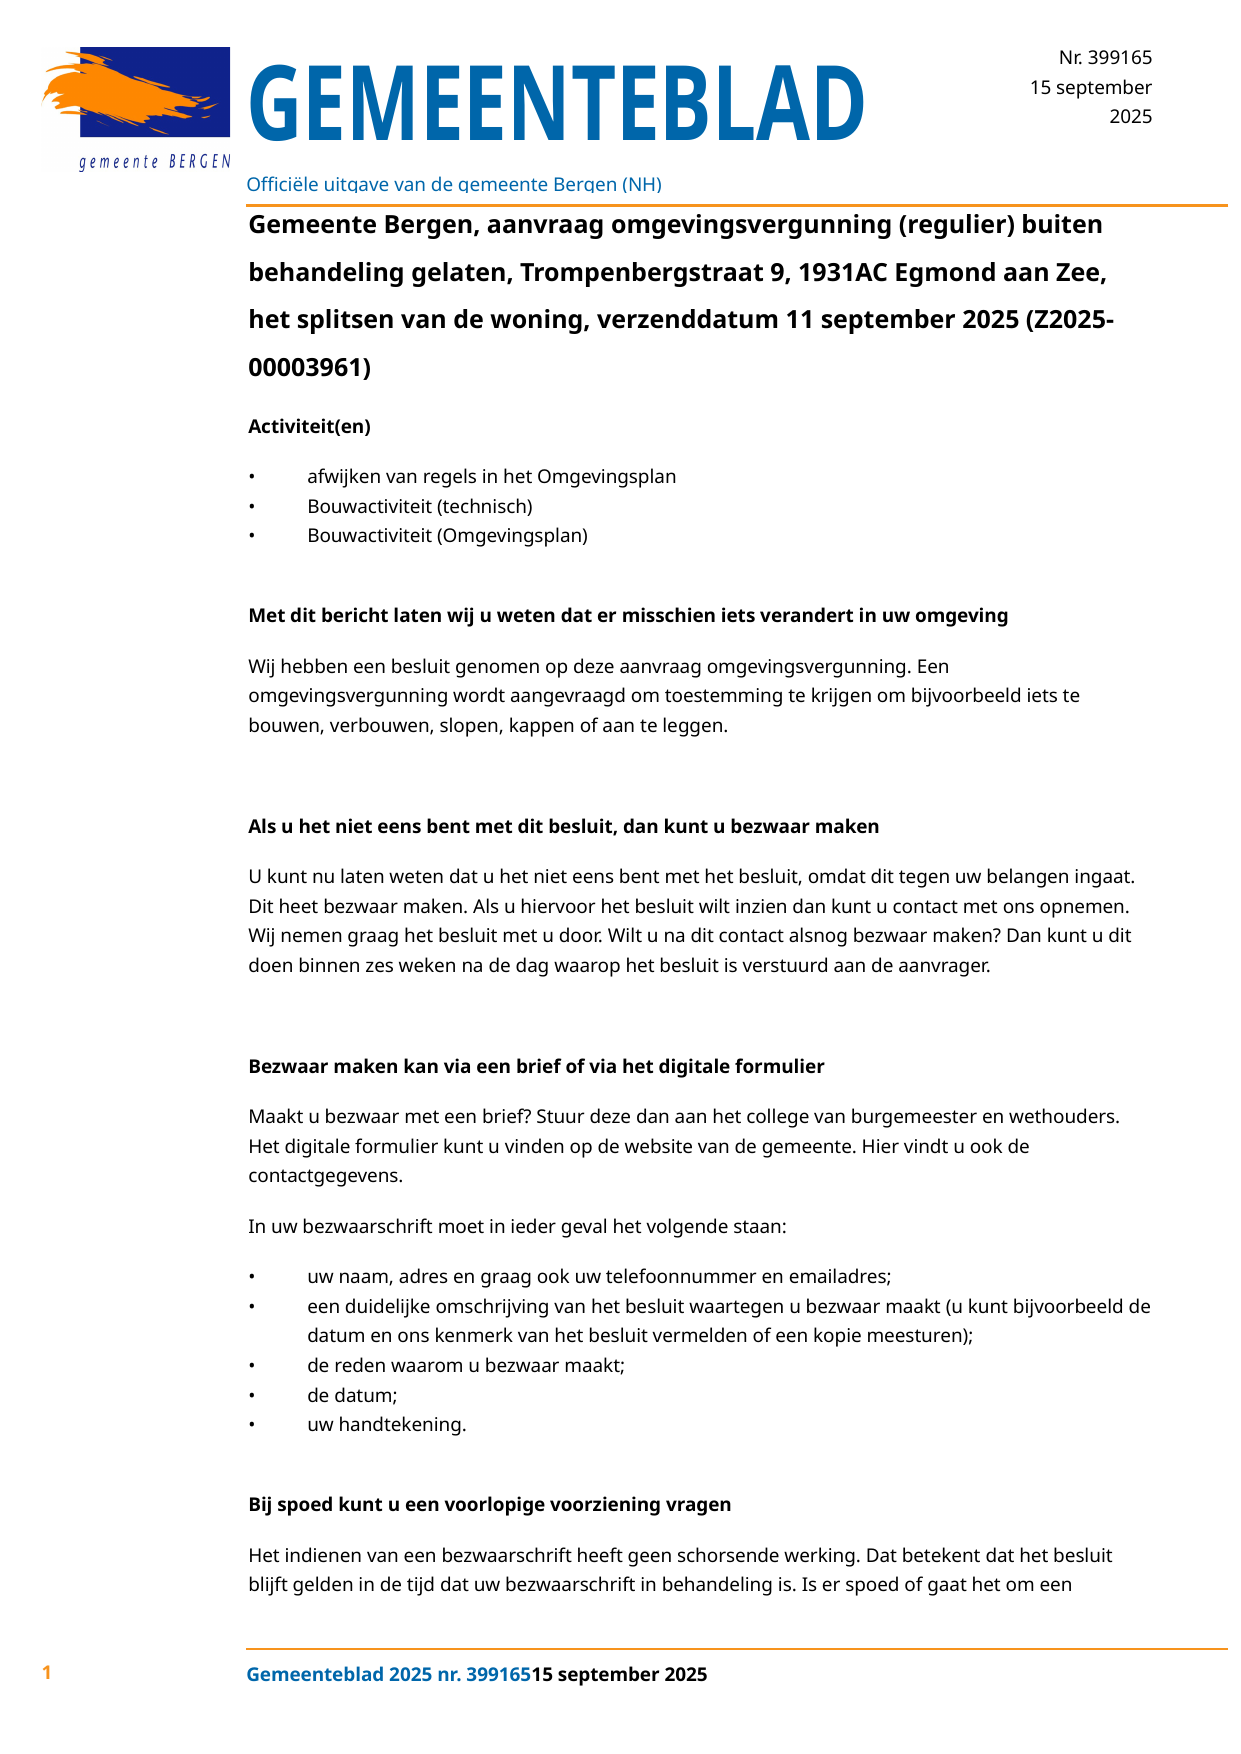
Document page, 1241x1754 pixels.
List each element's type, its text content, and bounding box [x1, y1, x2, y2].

text Als u het niet eens bent met dit besluit, dan kunt u bezwaar maken [248, 813, 1152, 839]
text Activiteit(en) [248, 413, 1152, 439]
text Maakt u bezwaar met een brief? Stuur deze dan aan het college van burgemeester en wethouders. Het digitale formulier kunt u vinden op de website van de gemeente. Hier vindt u ook de contactgegevens. [248, 1103, 1152, 1188]
list uw naam, adres en graag ook uw telefoonnummer en emailadres; [248, 1263, 1152, 1289]
list uw handtekening. [248, 1411, 1152, 1437]
text Bezwaar maken kan via een brief of via het digitale formulier [248, 1053, 1152, 1079]
list Bouwactiviteit (technisch) [248, 493, 1152, 519]
list Bouwactiviteit (Omgevingsplan) [248, 523, 1152, 548]
list afwijken van regels in het Omgevingsplan [248, 463, 1152, 489]
text Wij hebben een besluit genomen op deze aanvraag omgevingsvergunning. Een omgevingsvergunning wordt aangevraagd om toestemming te krijgen om bijvoorbeeld iets te bouwen, verbouwen, slopen, kappen of aan te leggen. [248, 653, 1152, 738]
list een duidelijke omschrijving van het besluit waartegen u bezwaar maakt (u kunt bijvoorbeeld de datum en ons kenmerk van het besluit vermelden of een kopie meesturen); [248, 1293, 1152, 1348]
list de reden waarom u bezwaar maakt; [248, 1352, 1152, 1378]
picture [41, 47, 231, 172]
text Gemeente Bergen, aanvraag omgevingsvergunning (regulier) buiten behandeling gelaten, Trompenbergstraat 9, 1931AC Egmond aan Zee, het splitsen van de woning, verzenddatum 11 september 2025 (Z2025-00003961) [248, 207, 1152, 384]
list de datum; [248, 1382, 1152, 1408]
text U kunt nu laten weten dat u het niet eens bent met het besluit, omdat dit tegen uw belangen ingaat. Dit heet bezwaar maken. Als u hiervoor het besluit wilt inzien dan kunt u contact met ons opnemen. Wij nemen graag het besluit met u door. Wilt u na dit contact alsnog bezwaar maken? Dan kunt u dit doen binnen zes weken na de dag waarop het besluit is verstuurd aan de aanvrager. [248, 863, 1152, 978]
text Bij spoed kunt u een voorlopige voorziening vragen [248, 1491, 1152, 1517]
text Met dit bericht laten wij u weten dat er misschien iets verandert in uw omgeving [248, 603, 1152, 628]
text Het indienen van een bezwaarschrift heeft geen schorsende werking. Dat betekent dat het besluit blijft gelden in de tijd dat uw bezwaarschrift in behandeling is. Is er spoed of gaat het om een [248, 1542, 1152, 1597]
text In uw bezwaarschrift moet in ieder geval het volgende staan: [248, 1213, 1152, 1239]
